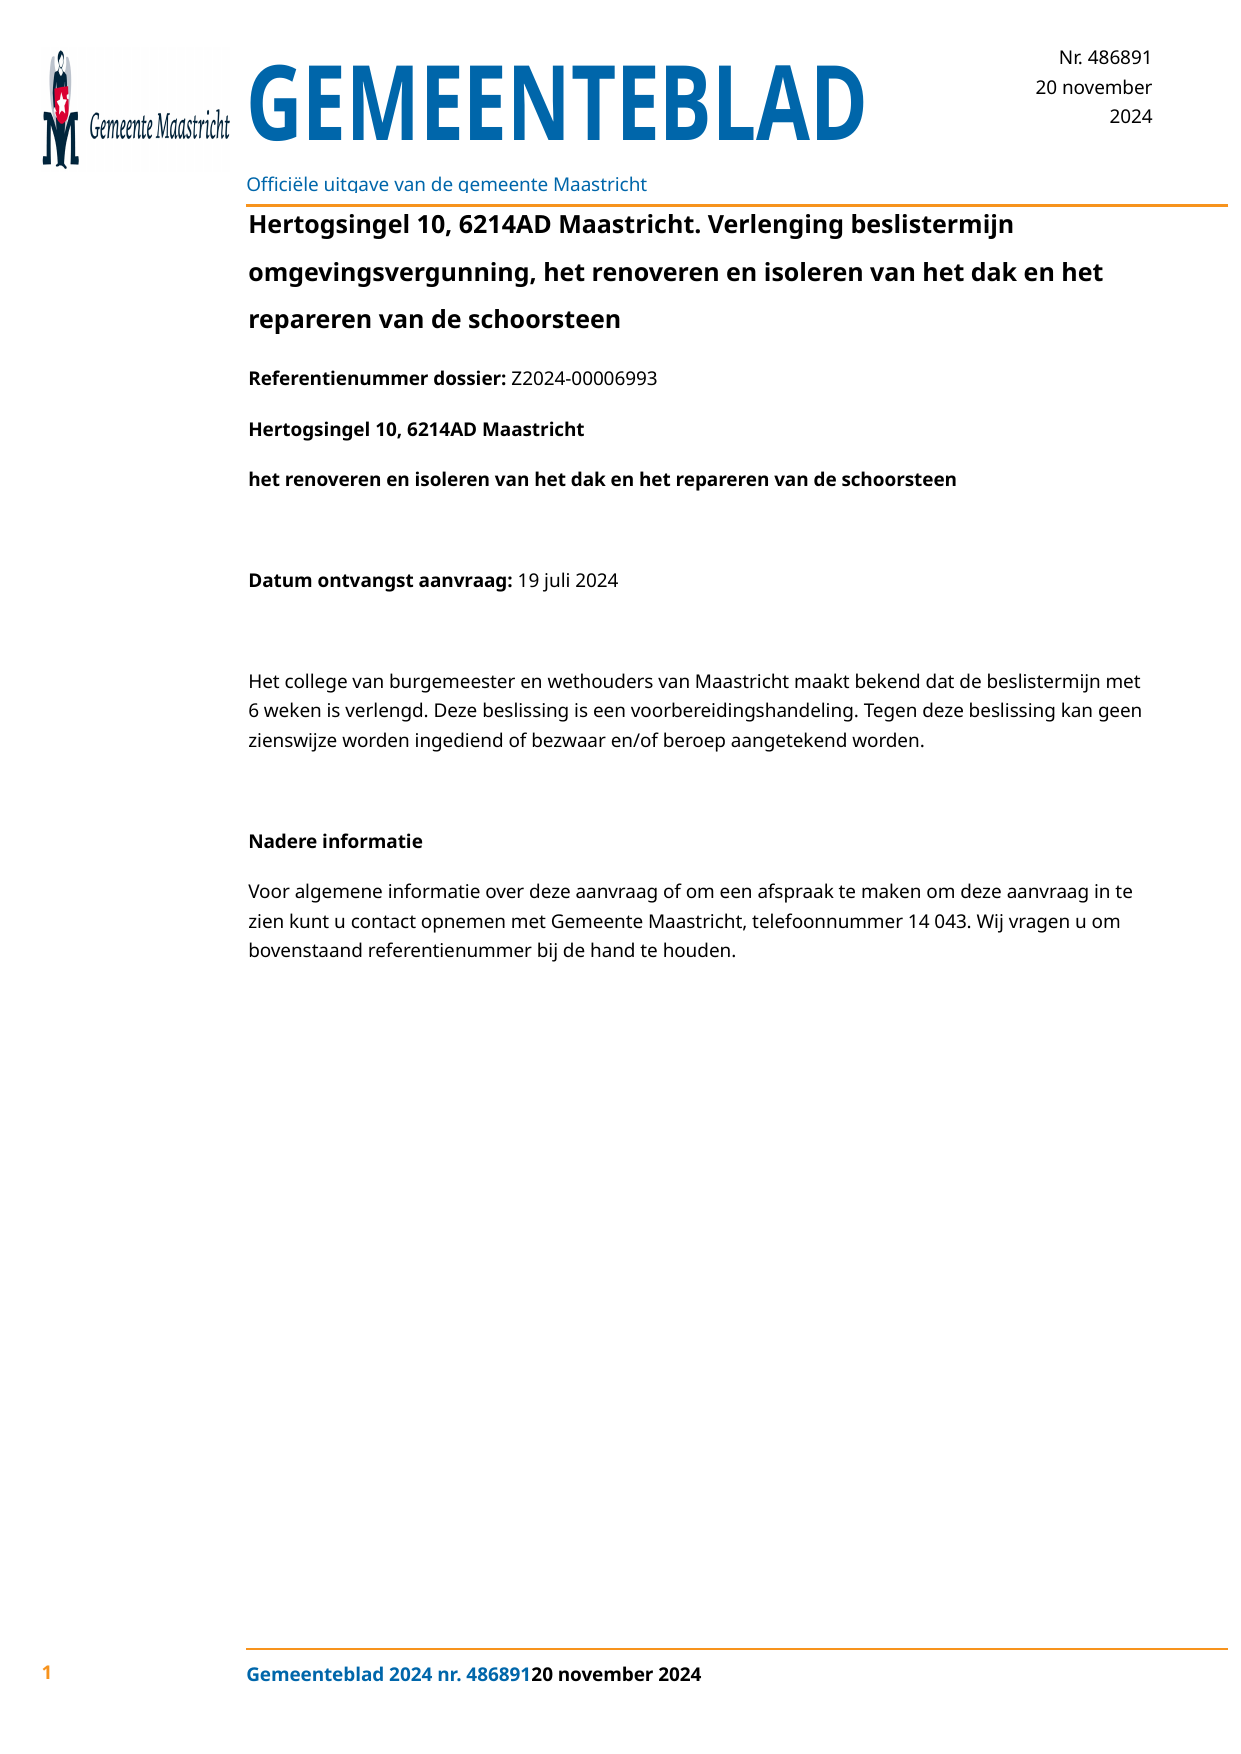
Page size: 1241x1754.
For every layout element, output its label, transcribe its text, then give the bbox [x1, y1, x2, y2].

text Voor algemene informatie over deze aanvraag of om een afspraak te maken om deze aanvraag in te zien kunt u contact opnemen met Gemeente Maastricht, telefoonnummer 14 043. Wij vragen u om bovenstaand referentienummer bij de hand te houden. [248, 878, 1152, 963]
text Hertogsingel 10, 6214AD Maastricht [248, 416, 1152, 442]
text Hertogsingel 10, 6214AD Maastricht. Verlenging beslistermijn omgevingsvergunning, het renoveren en isoleren van het dak en het repareren van de schoorsteen [248, 207, 1152, 336]
text Datum ontvangst aanvraag: 19 juli 2024 [248, 567, 1152, 593]
text het renoveren en isoleren van het dak en het repareren van de schoorsteen [248, 466, 1152, 492]
text Nadere informatie [248, 828, 1152, 854]
text Het college van burgemeester en wethouders van Maastricht maakt bekend dat de beslistermijn met 6 weken is verlengd. Deze beslissing is een voorbereidingshandeling. Tegen deze beslissing kan geen zienswijze worden ingediend of bezwaar en/of beroep aangetekend worden. [248, 668, 1152, 753]
picture [41, 47, 231, 172]
text Referentienummer dossier: Z2024-00006993 [248, 366, 1152, 391]
